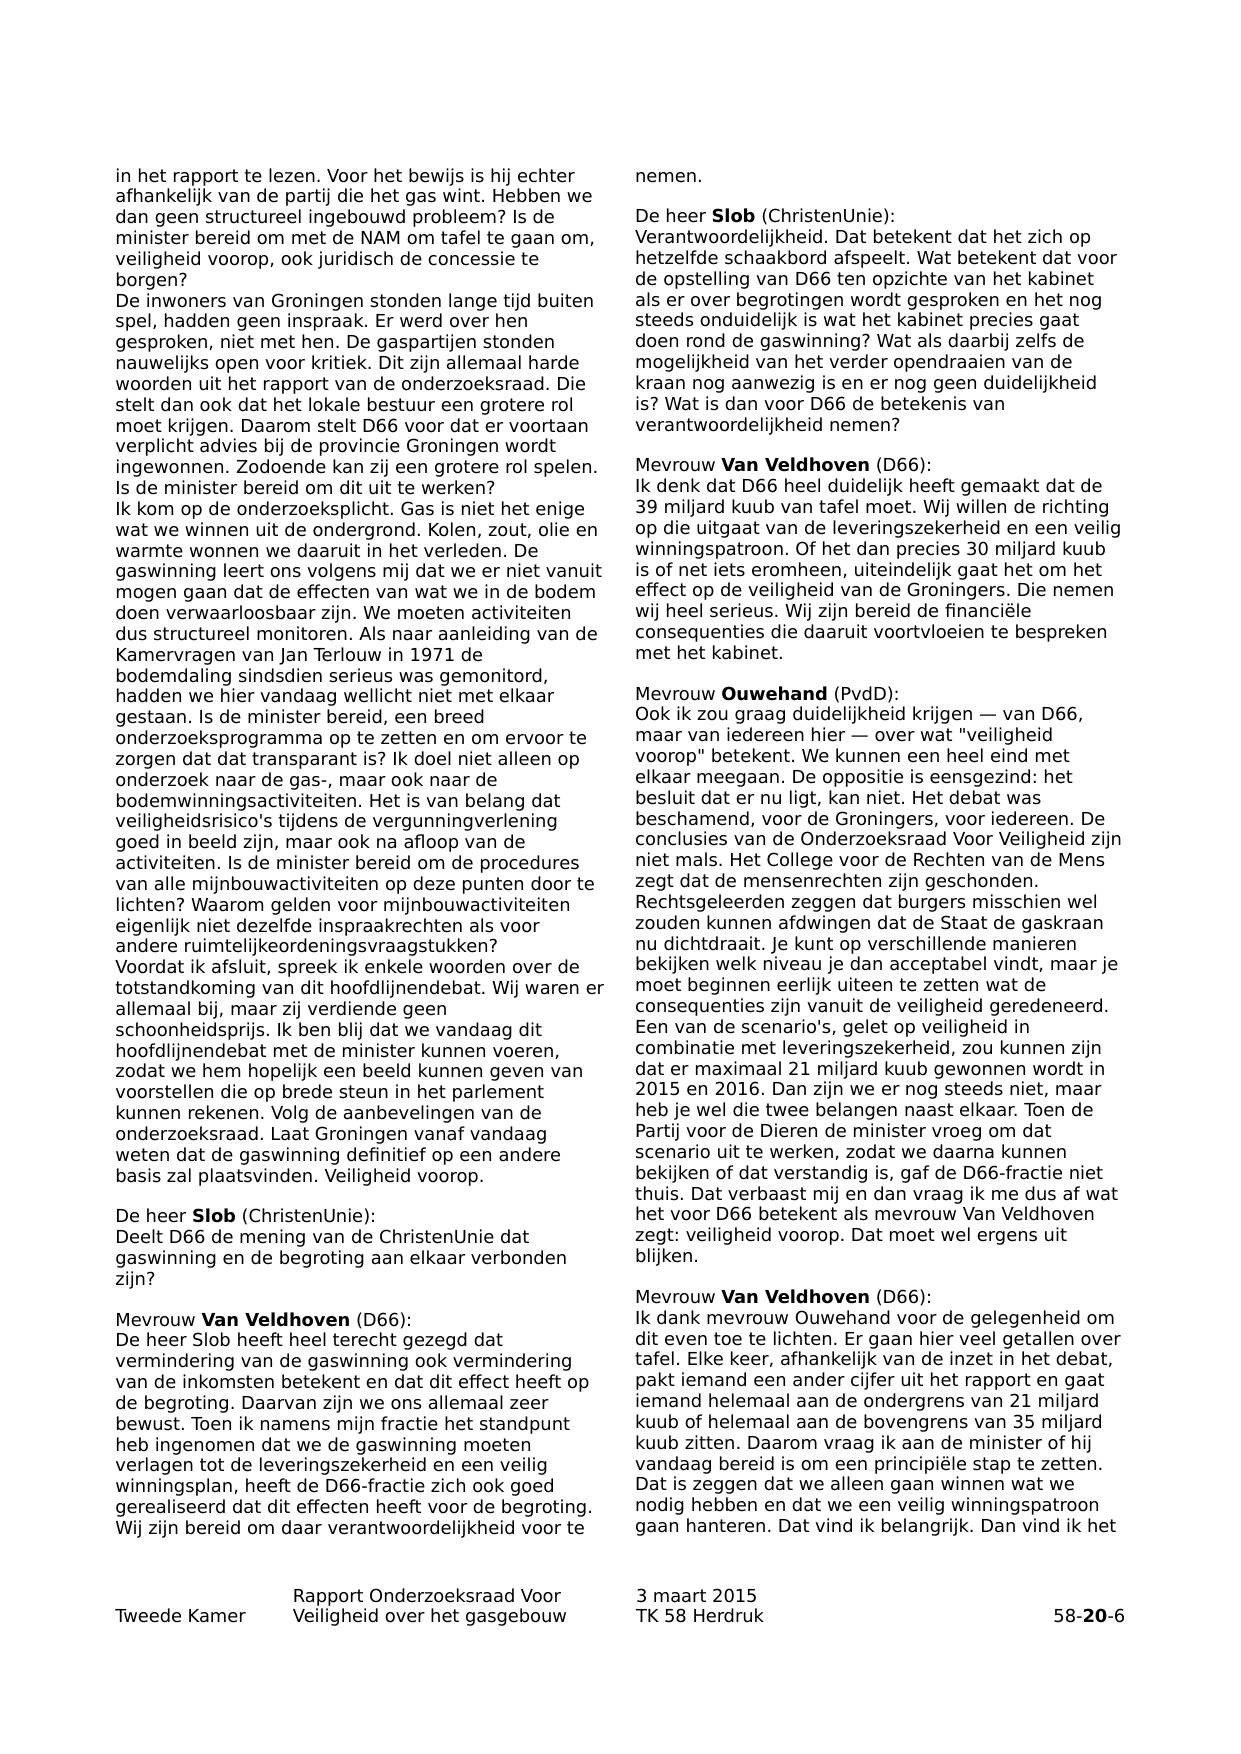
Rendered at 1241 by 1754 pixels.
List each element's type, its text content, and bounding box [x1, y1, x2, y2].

text Ik denk dat D66 heel duidelijk heeft gemaakt dat de 39 miljard kuub van tafel moet. Wij willen de richting op die uitgaat van de leveringszekerheid en een veilig winningspatroon. Of het dan precies 30 miljard kuub is of net iets eromheen, uiteindelijk gaat het om het effect op de veiligheid van de Groningers. Die nemen wij heel serieus. Wij zijn bereid de financiële consequenties die daaruit voortvloeien te bespreken met het kabinet. [635, 476, 1125, 663]
text in het rapport te lezen. Voor het bewijs is hij echter afhankelijk van de partij die het gas wint. Hebben we dan geen structureel ingebouwd probleem? Is de minister bereid om met de NAM om tafel te gaan om, veiligheid voorop, ook juridisch de concessie te borgen? [115, 165, 605, 290]
text Voordat ik afsluit, spreek ik enkele woorden over de totstandkoming van dit hoofdlijnendebat. Wij waren er allemaal bij, maar zij verdiende geen schoonheidsprijs. Ik ben blij dat we vandaag dit hoofdlijnendebat met de minister kunnen voeren, zodat we hem hopelijk een beeld kunnen geven van voorstellen die op brede steun in het parlement kunnen rekenen. Volg de aanbevelingen van de onderzoeksraad. Laat Groningen vanaf vandaag weten dat de gaswinning definitief op een andere basis zal plaatsvinden. Veiligheid voorop. [115, 957, 605, 1186]
text Ik dank mevrouw Ouwehand voor de gelegenheid om dit even toe te lichten. Er gaan hier veel getallen over tafel. Elke keer, afhankelijk van de inzet in het debat, pakt iemand een ander cijfer uit het rapport en gaat iemand helemaal aan de ondergrens van 21 miljard kuub of helemaal aan de bovengrens van 35 miljard kuub zitten. Daarom vraag ik aan de minister of hij vandaag bereid is om een principiële stap te zetten. Dat is zeggen dat we alleen gaan winnen wat we nodig hebben en dat we een veilig winningspatroon gaan hanteren. Dat vind ik belangrijk. Dan vind ik het [635, 1307, 1125, 1537]
text De inwoners van Groningen stonden lange tijd buiten spel, hadden geen inspraak. Er werd over hen gesproken, niet met hen. De gaspartijen stonden nauwelijks open voor kritiek. Dit zijn allemaal harde woorden uit het rapport van de onderzoeksraad. Die stelt dan ook dat het lokale bestuur een grotere rol moet krijgen. Daarom stelt D66 voor dat er voortaan verplicht advies bij de provincie Groningen wordt ingewonnen. Zodoende kan zij een grotere rol spelen. Is de minister bereid om dit uit te werken? [115, 290, 605, 499]
text Mevrouw Van Veldhoven (D66): [635, 455, 1125, 476]
text Mevrouw Van Veldhoven (D66): [115, 1309, 605, 1330]
text De heer Slob (ChristenUnie): [635, 206, 1125, 227]
text Ook ik zou graag duidelijkheid krijgen — van D66, maar van iedereen hier — over wat "veiligheid voorop" betekent. We kunnen een heel eind met elkaar meegaan. De oppositie is eensgezind: het besluit dat er nu ligt, kan niet. Het debat was beschamend, voor de Groningers, voor iedereen. De conclusies van de Onderzoeksraad Voor Veiligheid zijn niet mals. Het College voor de Rechten van de Mens zegt dat de mensenrechten zijn geschonden. Rechtsgeleerden zeggen dat burgers misschien wel zouden kunnen afdwingen dat de Staat de gaskraan nu dichtdraait. Je kunt op verschillende manieren bekijken welk niveau je dan acceptabel vindt, maar je moet beginnen eerlijk uiteen te zetten wat de consequenties zijn vanuit de veiligheid geredeneerd. Een van de scenario's, gelet op veiligheid in combinatie met leveringszekerheid, zou kunnen zijn dat er maximaal 21 miljard kuub gewonnen wordt in 2015 en 2016. Dan zijn we er nog steeds niet, maar heb je wel die twee belangen naast elkaar. Toen de Partij voor de Dieren de minister vroeg om dat scenario uit te werken, zodat we daarna kunnen bekijken of dat verstandig is, gaf de D66-fractie niet thuis. Dat verbaast mij en dan vraag ik me dus af wat het voor D66 betekent als mevrouw Van Veldhoven zegt: veiligheid voorop. Dat moet wel ergens uit blijken. [635, 704, 1125, 1267]
text De heer Slob (ChristenUnie): [115, 1206, 605, 1227]
text Verantwoordelijkheid. Dat betekent dat het zich op hetzelfde schaakbord afspeelt. Wat betekent dat voor de opstelling van D66 ten opzichte van het kabinet als er over begrotingen wordt gesproken en het nog steeds onduidelijk is wat het kabinet precies gaat doen rond de gaswinning? Wat als daarbij zelfs de mogelijkheid van het verder opendraaien van de kraan nog aanwezig is en er nog geen duidelijkheid is? Wat is dan voor D66 de betekenis van verantwoordelijkheid nemen? [635, 227, 1125, 435]
text Deelt D66 de mening van de ChristenUnie dat gaswinning en de begroting aan elkaar verbonden zijn? [115, 1227, 605, 1289]
text De heer Slob heeft heel terecht gezegd dat vermindering van de gaswinning ook vermindering van de inkomsten betekent en dat dit effect heeft op de begroting. Daarvan zijn we ons allemaal zeer bewust. Toen ik namens mijn fractie het standpunt heb ingenomen dat we de gaswinning moeten verlagen tot de leveringszekerheid en een veilig winningsplan, heeft de D66-fractie zich ook goed gerealiseerd dat dit effecten heeft voor de begroting. Wij zijn bereid om daar verantwoordelijkheid voor te [115, 1330, 605, 1538]
text Mevrouw Ouwehand (PvdD): [635, 683, 1125, 704]
text Mevrouw Van Veldhoven (D66): [635, 1287, 1125, 1307]
text nemen. [635, 165, 1125, 186]
text Ik kom op de onderzoeksplicht. Gas is niet het enige wat we winnen uit de ondergrond. Kolen, zout, olie en warmte wonnen we daaruit in het verleden. De gaswinning leert ons volgens mij dat we er niet vanuit mogen gaan dat de effecten van wat we in de bodem doen verwaarloosbaar zijn. We moeten activiteiten dus structureel monitoren. Als naar aanleiding van de Kamervragen van Jan Terlouw in 1971 de bodemdaling sindsdien serieus was gemonitord, hadden we hier vandaag wellicht niet met elkaar gestaan. Is de minister bereid, een breed onderzoeksprogramma op te zetten en om ervoor te zorgen dat dat transparant is? Ik doel niet alleen op onderzoek naar de gas-, maar ook naar de bodemwinningsactiviteiten. Het is van belang dat veiligheidsrisico's tijdens de vergunningverlening goed in beeld zijn, maar ook na afloop van de activiteiten. Is de minister bereid om de procedures van alle mijnbouwactiviteiten op deze punten door te lichten? Waarom gelden voor mijnbouwactiviteiten eigenlijk niet dezelfde inspraakrechten als voor andere ruimtelijkeordeningsvraagstukken? [115, 499, 605, 957]
